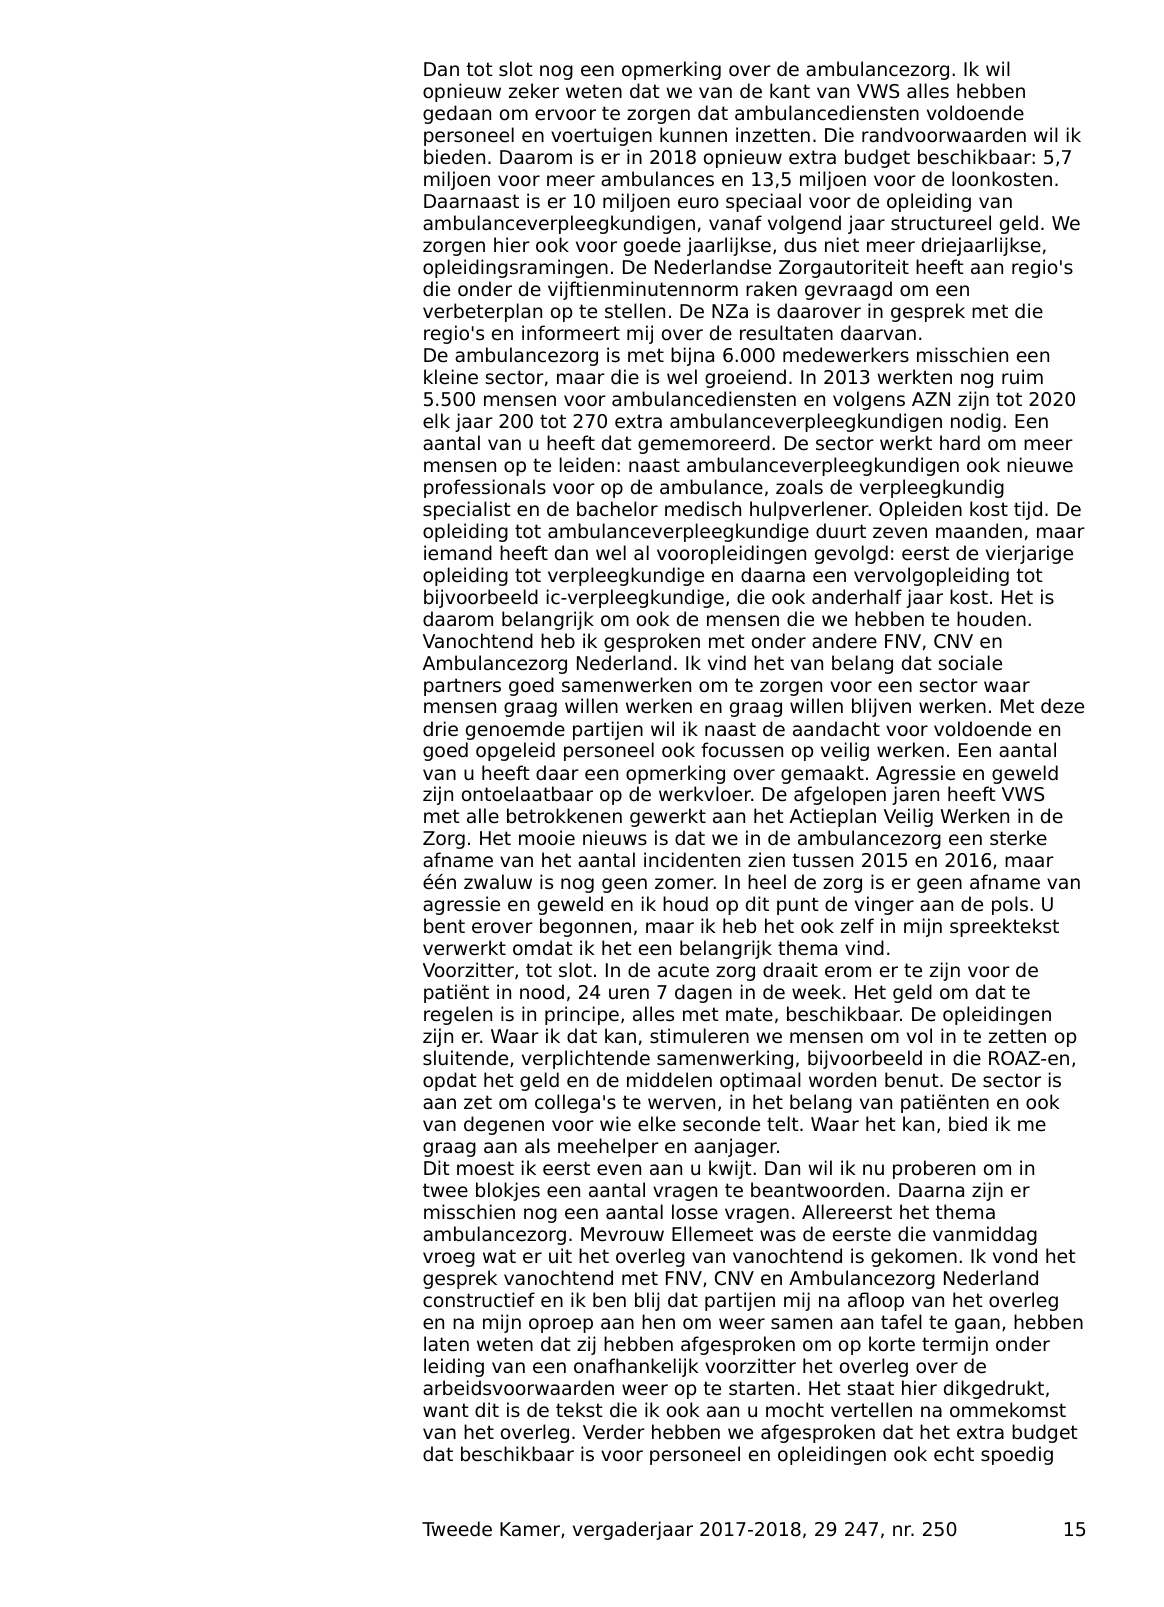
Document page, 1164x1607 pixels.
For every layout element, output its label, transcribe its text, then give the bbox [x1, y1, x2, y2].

text Dit moest ik eerst even aan u kwijt. Dan wil ik nu proberen om in twee blokjes een aantal vragen te beantwoorden. Daarna zijn er misschien nog een aantal losse vragen. Allereerst het thema ambulancezorg. Mevrouw Ellemeet was de eerste die vanmiddag vroeg wat er uit het overleg van vanochtend is gekomen. Ik vond het gesprek vanochtend met FNV, CNV en Ambulancezorg Nederland constructief en ik ben blij dat partijen mij na afloop van het overleg en na mijn oproep aan hen om weer samen aan tafel te gaan, hebben laten weten dat zij hebben afgesproken om op korte termijn onder leiding van een onafhankelijk voorzitter het overleg over de arbeidsvoorwaarden weer op te starten. Het staat hier dikgedrukt, want dit is de tekst die ik ook aan u mocht vertellen na ommekomst van het overleg. Verder hebben we afgesproken dat het extra budget dat beschikbaar is voor personeel en opleidingen ook echt spoedig [422, 1158, 1087, 1466]
text Vanochtend heb ik gesproken met onder andere FNV, CNV en Ambulancezorg Nederland. Ik vind het van belang dat sociale partners goed samenwerken om te zorgen voor een sector waar mensen graag willen werken en graag willen blijven werken. Met deze drie genoemde partijen wil ik naast de aandacht voor voldoende en goed opgeleid personeel ook focussen op veilig werken. Een aantal van u heeft daar een opmerking over gemaakt. Agressie en geweld zijn ontoelaatbaar op de werkvloer. De afgelopen jaren heeft VWS met alle betrokkenen gewerkt aan het Actieplan Veilig Werken in de Zorg. Het mooie nieuws is dat we in de ambulancezorg een sterke afname van het aantal incidenten zien tussen 2015 en 2016, maar één zwaluw is nog geen zomer. In heel de zorg is er geen afname van agressie en geweld en ik houd op dit punt de vinger aan de pols. U bent erover begonnen, maar ik heb het ook zelf in mijn spreektekst verwerkt omdat ik het een belangrijk thema vind. [422, 631, 1087, 960]
text Voorzitter, tot slot. In de acute zorg draait erom er te zijn voor de patiënt in nood, 24 uren 7 dagen in de week. Het geld om dat te regelen is in principe, alles met mate, beschikbaar. De opleidingen zijn er. Waar ik dat kan, stimuleren we mensen om vol in te zetten op sluitende, verplichtende samenwerking, bijvoorbeeld in die ROAZ-en, opdat het geld en de middelen optimaal worden benut. De sector is aan zet om collega's te werven, in het belang van patiënten en ook van degenen voor wie elke seconde telt. Waar het kan, bied ik me graag aan als meehelper en aanjager. [422, 960, 1087, 1158]
text Dan tot slot nog een opmerking over de ambulancezorg. Ik wil opnieuw zeker weten dat we van de kant van VWS alles hebben gedaan om ervoor te zorgen dat ambulancediensten voldoende personeel en voertuigen kunnen inzetten. Die randvoorwaarden wil ik bieden. Daarom is er in 2018 opnieuw extra budget beschikbaar: 5,7 miljoen voor meer ambulances en 13,5 miljoen voor de loonkosten. Daarnaast is er 10 miljoen euro speciaal voor de opleiding van ambulanceverpleegkundigen, vanaf volgend jaar structureel geld. We zorgen hier ook voor goede jaarlijkse, dus niet meer driejaarlijkse, opleidingsramingen. De Nederlandse Zorgautoriteit heeft aan regio's die onder de vijftienminutennorm raken gevraagd om een verbeterplan op te stellen. De NZa is daarover in gesprek met die regio's en informeert mij over de resultaten daarvan. [422, 59, 1087, 345]
text De ambulancezorg is met bijna 6.000 medewerkers misschien een kleine sector, maar die is wel groeiend. In 2013 werkten nog ruim 5.500 mensen voor ambulancediensten en volgens AZN zijn tot 2020 elk jaar 200 tot 270 extra ambulanceverpleegkundigen nodig. Een aantal van u heeft dat gememoreerd. De sector werkt hard om meer mensen op te leiden: naast ambulanceverpleegkundigen ook nieuwe professionals voor op de ambulance, zoals de verpleegkundig specialist en de bachelor medisch hulpverlener. Opleiden kost tijd. De opleiding tot ambulanceverpleegkundige duurt zeven maanden, maar iemand heeft dan wel al vooropleidingen gevolgd: eerst de vierjarige opleiding tot verpleegkundige en daarna een vervolgopleiding tot bijvoorbeeld ic-verpleegkundige, die ook anderhalf jaar kost. Het is daarom belangrijk om ook de mensen die we hebben te houden. [422, 345, 1087, 631]
